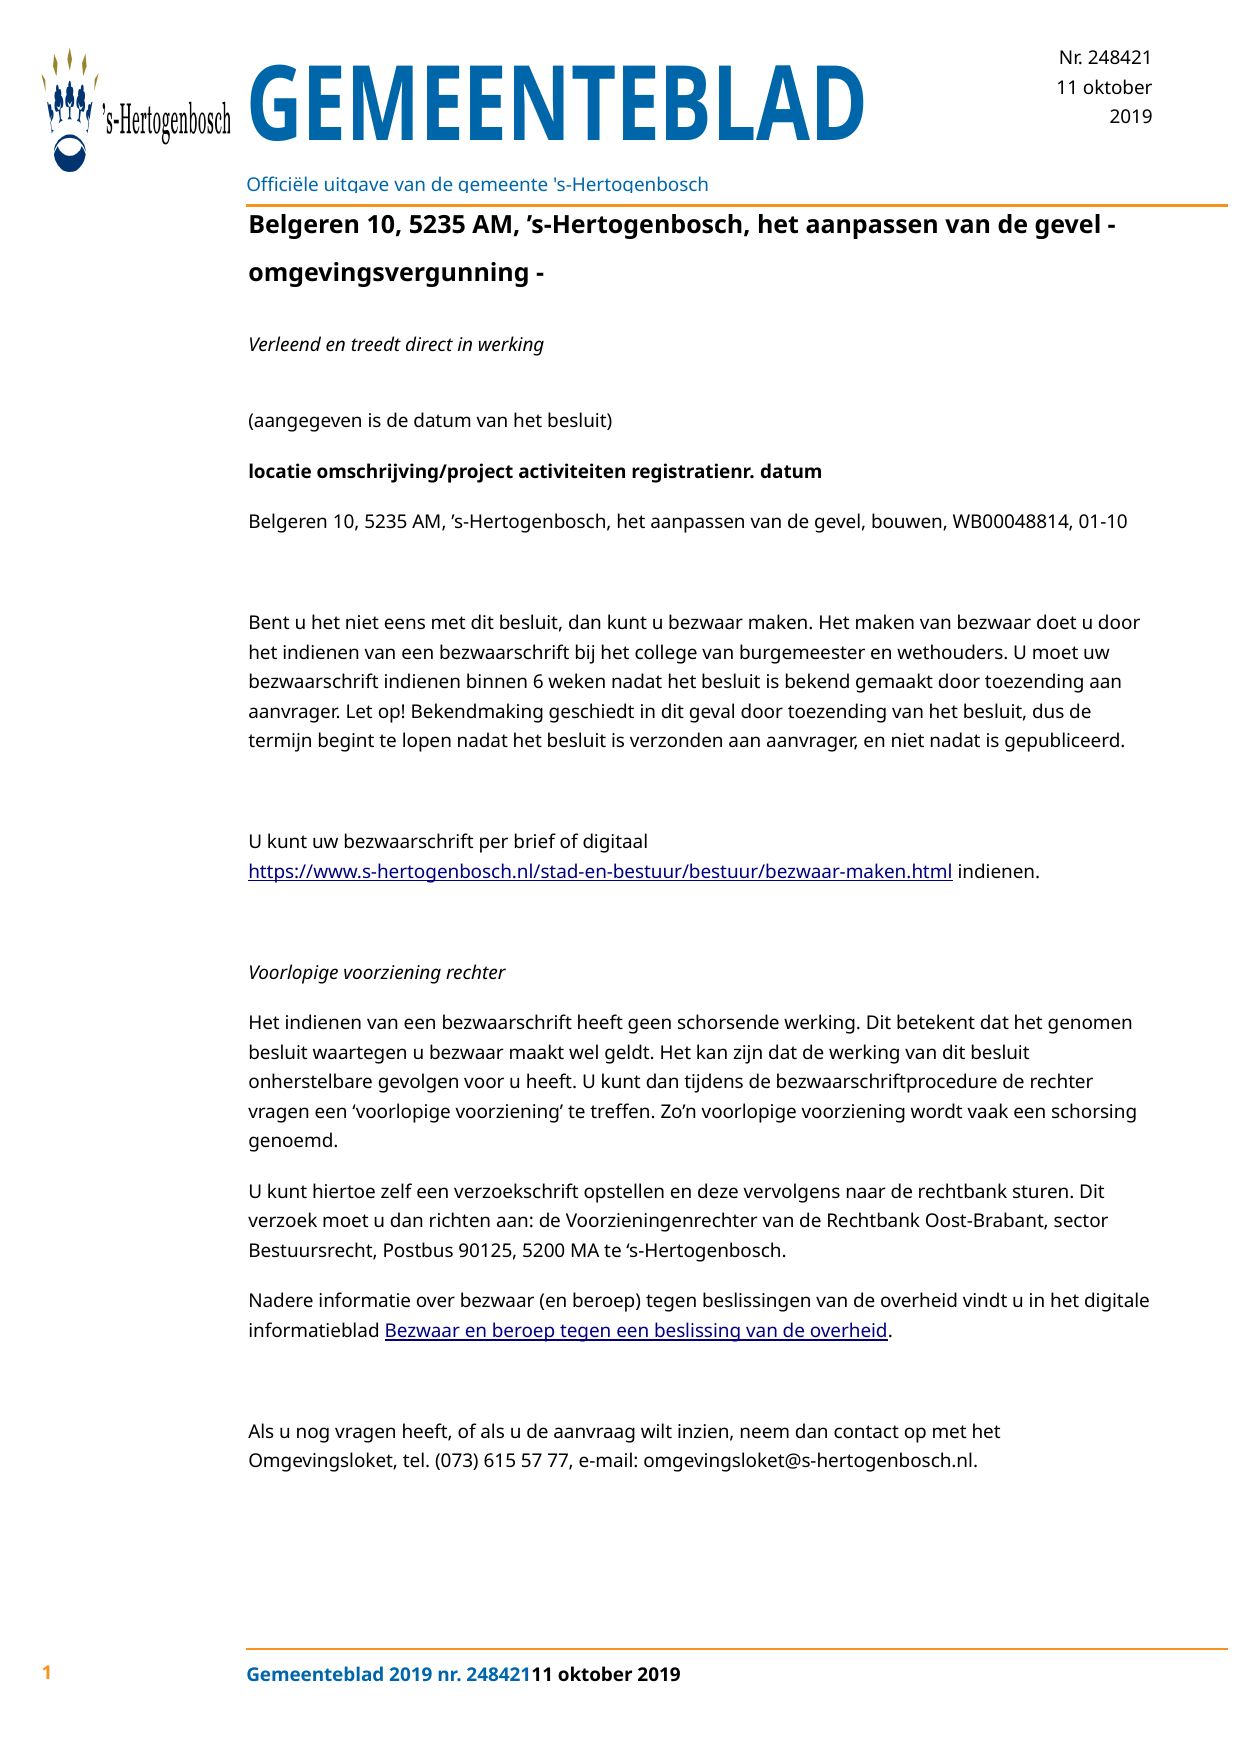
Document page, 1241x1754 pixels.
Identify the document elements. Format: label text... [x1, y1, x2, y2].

text locatie omschrijving/project activiteiten registratienr. datum [248, 458, 1152, 484]
text Als u nog vragen heeft, of als u de aanvraag wilt inzien, neem dan contact op met het Omgevingsloket, tel. (073) 615 57 77, e-mail: omgevingsloket@s-hertogenbosch.nl. [248, 1418, 1152, 1473]
text U kunt uw bezwaarschrift per brief of digitaal https://www.s-hertogenbosch.nl/stad-en-bestuur/bestuur/bezwaar-maken.html indienen. [248, 828, 1152, 884]
text Belgeren 10, 5235 AM, ’s-Hertogenbosch, het aanpassen van de gevel, bouwen, WB00048814, 01-10 [248, 508, 1152, 534]
text Voorlopige voorziening rechter [248, 959, 1152, 984]
text U kunt hiertoe zelf een verzoekschrift opstellen en deze vervolgens naar de rechtbank sturen. Dit verzoek moet u dan richten aan: de Voorzieningenrechter van de Rechtbank Oost-Brabant, sector Bestuursrecht, Postbus 90125, 5200 MA te ‘s-Hertogenbosch. [248, 1178, 1152, 1263]
picture [41, 47, 231, 172]
text Nadere informatie over bezwaar (en beroep) tegen beslissingen van de overheid vindt u in het digitale informatieblad Bezwaar en beroep tegen een beslissing van de overheid. [248, 1288, 1152, 1343]
text Bent u het niet eens met dit besluit, dan kunt u bezwaar maken. Het maken van bezwaar doet u door het indienen van een bezwaarschrift bij het college van burgemeester en wethouders. U moet uw bezwaarschrift indienen binnen 6 weken nadat het besluit is bekend gemaakt door toezending aan aanvrager. Let op! Bekendmaking geschiedt in dit geval door toezending van het besluit, dus de termijn begint te lopen nadat het besluit is verzonden aan aanvrager, en niet nadat is gepubliceerd. [248, 609, 1152, 753]
text Belgeren 10, 5235 AM, ’s-Hertogenbosch, het aanpassen van de gevel - omgevingsvergunning - [248, 207, 1152, 288]
text (aangegeven is de datum van het besluit) [248, 408, 1152, 433]
text Verleend en treedt direct in werking [248, 331, 1152, 357]
text Het indienen van een bezwaarschrift heeft geen schorsende werking. Dit betekent dat het genomen besluit waartegen u bezwaar maakt wel geldt. Het kan zijn dat de werking van dit besluit onherstelbare gevolgen voor u heeft. U kunt dan tijdens de bezwaarschriftprocedure de rechter vragen een ‘voorlopige voorziening’ te treffen. Zo’n voorlopige voorziening wordt vaak een schorsing genoemd. [248, 1009, 1152, 1153]
